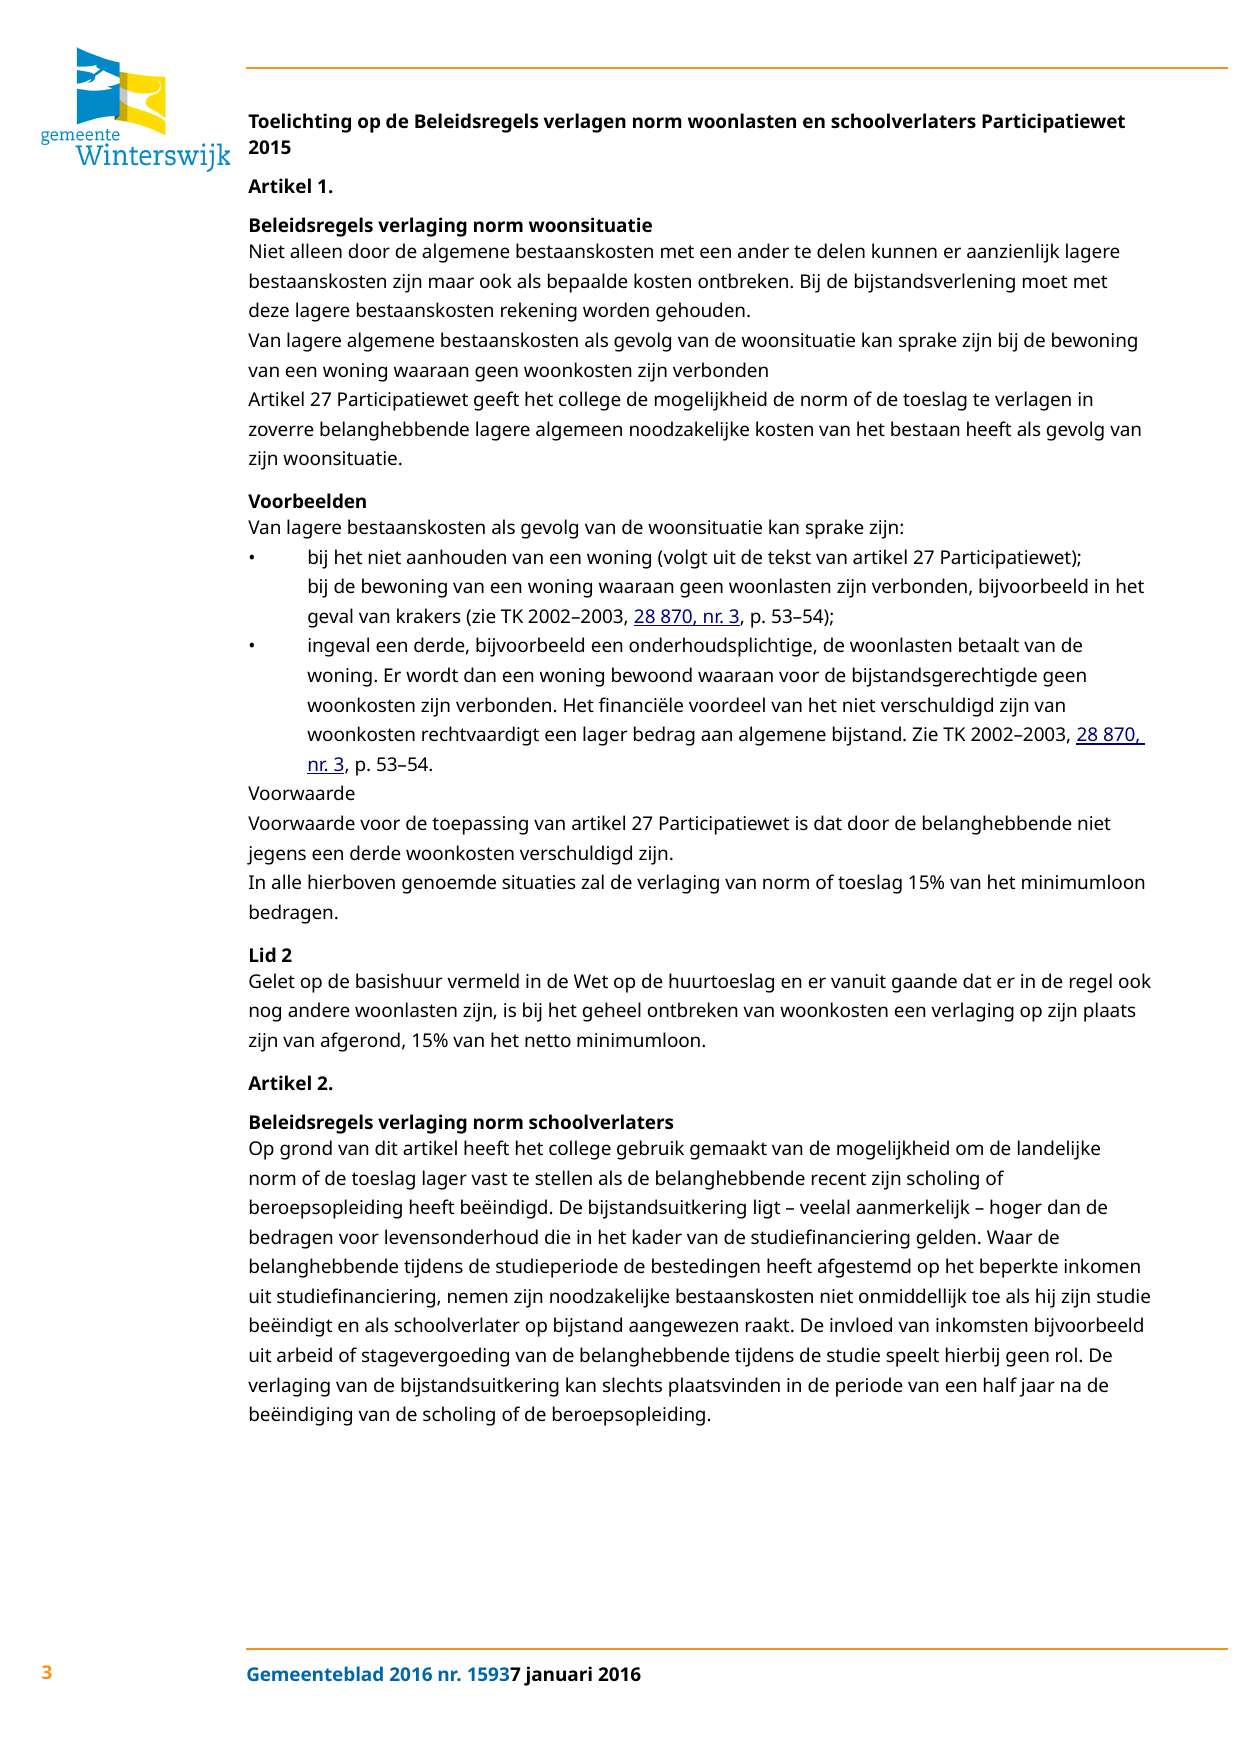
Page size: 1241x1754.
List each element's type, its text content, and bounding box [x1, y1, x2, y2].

text Artikel 27 Participatiewet geeft het college de mogelijkheid de norm of de toeslag te verlagen in zoverre belanghebbende lagere algemeen noodzakelijke kosten van het bestaan heeft als gevolg van zijn woonsituatie. [248, 386, 1152, 471]
list bij het niet aanhouden van een woning (volgt uit de tekst van artikel 27 Participatiewet); [248, 544, 1152, 570]
text Niet alleen door de algemene bestaanskosten met een ander te delen kunnen er aanzienlijk lagere bestaanskosten zijn maar ook als bepaalde kosten ontbreken. Bij de bijstandsverlening moet met deze lagere bestaanskosten rekening worden gehouden. [248, 238, 1152, 323]
picture [225, 153, 231, 162]
text Beleidsregels verlaging norm schoolverlaters [248, 1109, 1152, 1135]
text Artikel 2. [248, 1070, 1152, 1096]
text Lid 2 [248, 942, 1152, 968]
list bij de bewoning van een woning waaraan geen woonlasten zijn verbonden, bijvoorbeeld in het geval van krakers (zie TK 2002–2003, 28 870, nr. 3, p. 53–54); [248, 573, 1152, 629]
picture [41, 47, 231, 172]
text Voorwaarde [248, 781, 1152, 806]
text Gelet op de basishuur vermeld in de Wet op de huurtoeslag en er vanuit gaande dat er in de regel ook nog andere woonlasten zijn, is bij het geheel ontbreken van woonkosten een verlaging op zijn plaats zijn van afgerond, 15% van het netto minimumloon. [248, 968, 1152, 1053]
text Van lagere algemene bestaanskosten als gevolg van de woonsituatie kan sprake zijn bij de bewoning van een woning waaraan geen woonkosten zijn verbonden [248, 327, 1152, 382]
text Beleidsregels verlaging norm woonsituatie [248, 213, 1152, 238]
text Van lagere bestaanskosten als gevolg van de woonsituatie kan sprake zijn: [248, 514, 1152, 540]
list ingeval een derde, bijvoorbeeld een onderhoudsplichtige, de woonlasten betaalt van de woning. Er wordt dan een woning bewoond waaraan voor de bijstandsgerechtigde geen woonkosten zijn verbonden. Het financiële voordeel van het niet verschuldigd zijn van woonkosten rechtvaardigt een lager bedrag aan algemene bijstand. Zie TK 2002–2003, 28 870, nr. 3, p. 53–54. [248, 633, 1152, 777]
text Artikel 1. [248, 173, 1152, 199]
text Op grond van dit artikel heeft het college gebruik gemaakt van de mogelijkheid om de landelijke norm of de toeslag lager vast te stellen als de belanghebbende recent zijn scholing of beroepsopleiding heeft beëindigd. De bijstandsuitkering ligt – veelal aanmerkelijk – hoger dan de bedragen voor levensonderhoud die in het kader van de studiefinanciering gelden. Waar de belanghebbende tijdens de studieperiode de bestedingen heeft afgestemd op het beperkte inkomen uit studiefinanciering, nemen zijn noodzakelijke bestaanskosten niet onmiddellijk toe als hij zijn studie beëindigt en als schoolverlater op bijstand aangewezen raakt. De invloed van inkomsten bijvoorbeeld uit arbeid of stagevergoeding van de belanghebbende tijdens de studie speelt hierbij geen rol. De verlaging van de bijstandsuitkering kan slechts plaatsvinden in de periode van een half jaar na de beëindiging van de scholing of de beroepsopleiding. [248, 1135, 1152, 1427]
text Voorwaarde voor de toepassing van artikel 27 Participatiewet is dat door de belanghebbende niet jegens een derde woonkosten verschuldigd zijn. [248, 810, 1152, 866]
text Voorbeelden [248, 489, 1152, 514]
text In alle hierboven genoemde situaties zal de verlaging van norm of toeslag 15% van het minimumloon bedragen. [248, 869, 1152, 925]
text Toelichting op de Beleidsregels verlagen norm woonlasten en schoolverlaters Participatiewet 2015 [248, 108, 1152, 160]
